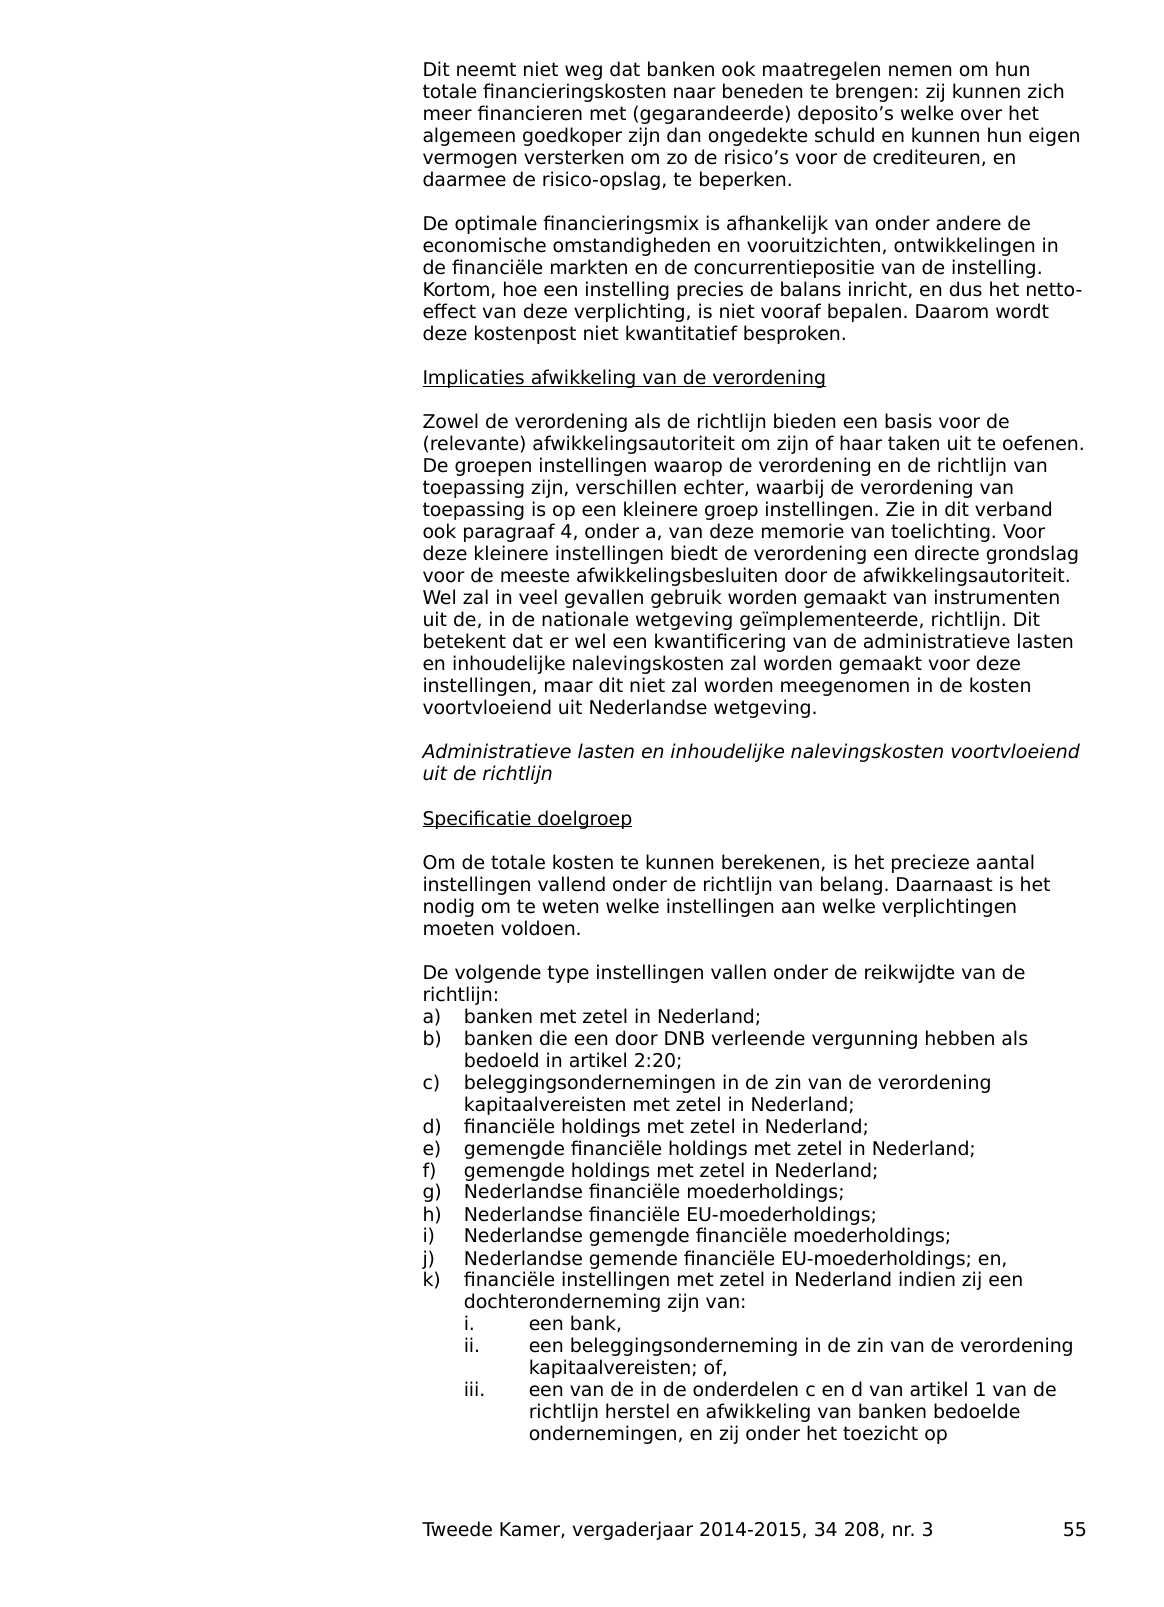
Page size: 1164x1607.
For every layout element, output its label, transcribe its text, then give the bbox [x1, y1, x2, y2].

subtitle Specificatie doelgroep [422, 807, 1087, 829]
text iii. een van de in de onderdelen c en d van artikel 1 van de richtlijn herstel en afwikkeling van banken bedoelde ondernemingen, en zij onder het toezicht op [463, 1379, 1087, 1445]
text f) gemengde holdings met zetel in Nederland; [422, 1159, 1087, 1181]
text ii. een beleggingsonderneming in de zin van de verordening kapitaalvereisten; of, [463, 1335, 1087, 1379]
text g) Nederlandse financiële moederholdings; [422, 1181, 1087, 1203]
text De optimale financieringsmix is afhankelijk van onder andere de economische omstandigheden en vooruitzichten, ontwikkelingen in de financiële markten en de concurrentiepositie van de instelling. Kortom, hoe een instelling precies de balans inricht, en dus het netto-effect van deze verplichting, is niet vooraf bepalen. Daarom wordt deze kostenpost niet kwantitatief besproken. [422, 213, 1087, 345]
text i) Nederlandse gemengde financiële moederholdings; [422, 1225, 1087, 1247]
text a) banken met zetel in Nederland; [422, 1006, 1087, 1028]
text i. een bank, [463, 1313, 1087, 1335]
text De volgende type instellingen vallen onder de reikwijdte van de richtlijn: [422, 962, 1087, 1006]
text Om de totale kosten te kunnen berekenen, is het precieze aantal instellingen vallend onder de richtlijn van belang. Daarnaast is het nodig om te weten welke instellingen aan welke verplichtingen moeten voldoen. [422, 852, 1087, 939]
text Dit neemt niet weg dat banken ook maatregelen nemen om hun totale financieringskosten naar beneden te brengen: zij kunnen zich meer financieren met (gegarandeerde) deposito’s welke over het algemeen goedkoper zijn dan ongedekte schuld en kunnen hun eigen vermogen versterken om zo de risico’s voor de crediteuren, en daarmee de risico-opslag, te beperken. [422, 59, 1087, 191]
text h) Nederlandse financiële EU-moederholdings; [422, 1203, 1087, 1225]
subtitle Implicaties afwikkeling van de verordening [422, 367, 1087, 389]
text c) beleggingsondernemingen in de zin van de verordening kapitaalvereisten met zetel in Nederland; [422, 1072, 1087, 1116]
text d) financiële holdings met zetel in Nederland; [422, 1116, 1087, 1137]
text b) banken die een door DNB verleende vergunning hebben als bedoeld in artikel 2:20; [422, 1028, 1087, 1072]
text Zowel de verordening als de richtlijn bieden een basis voor de (relevante) afwikkelingsautoriteit om zijn of haar taken uit te oefenen. De groepen instellingen waarop de verordening en de richtlijn van toepassing zijn, verschillen echter, waarbij de verordening van toepassing is op een kleinere groep instellingen. Zie in dit verband ook paragraaf 4, onder a, van deze memorie van toelichting. Voor deze kleinere instellingen biedt de verordening een directe grondslag voor de meeste afwikkelingsbesluiten door de afwikkelingsautoriteit. Wel zal in veel gevallen gebruik worden gemaakt van instrumenten uit de, in de nationale wetgeving geïmplementeerde, richtlijn. Dit betekent dat er wel een kwantificering van de administratieve lasten en inhoudelijke nalevingskosten zal worden gemaakt voor deze instellingen, maar dit niet zal worden meegenomen in de kosten voortvloeiend uit Nederlandse wetgeving. [422, 411, 1087, 719]
text j) Nederlandse gemende financiële EU-moederholdings; en, [422, 1247, 1087, 1269]
text k) financiële instellingen met zetel in Nederland indien zij een dochteronderneming zijn van: [422, 1269, 1087, 1313]
subtitle Administratieve lasten en inhoudelijke nalevingskosten voortvloeiend uit de richtlijn [422, 741, 1087, 785]
text e) gemengde financiële holdings met zetel in Nederland; [422, 1137, 1087, 1159]
